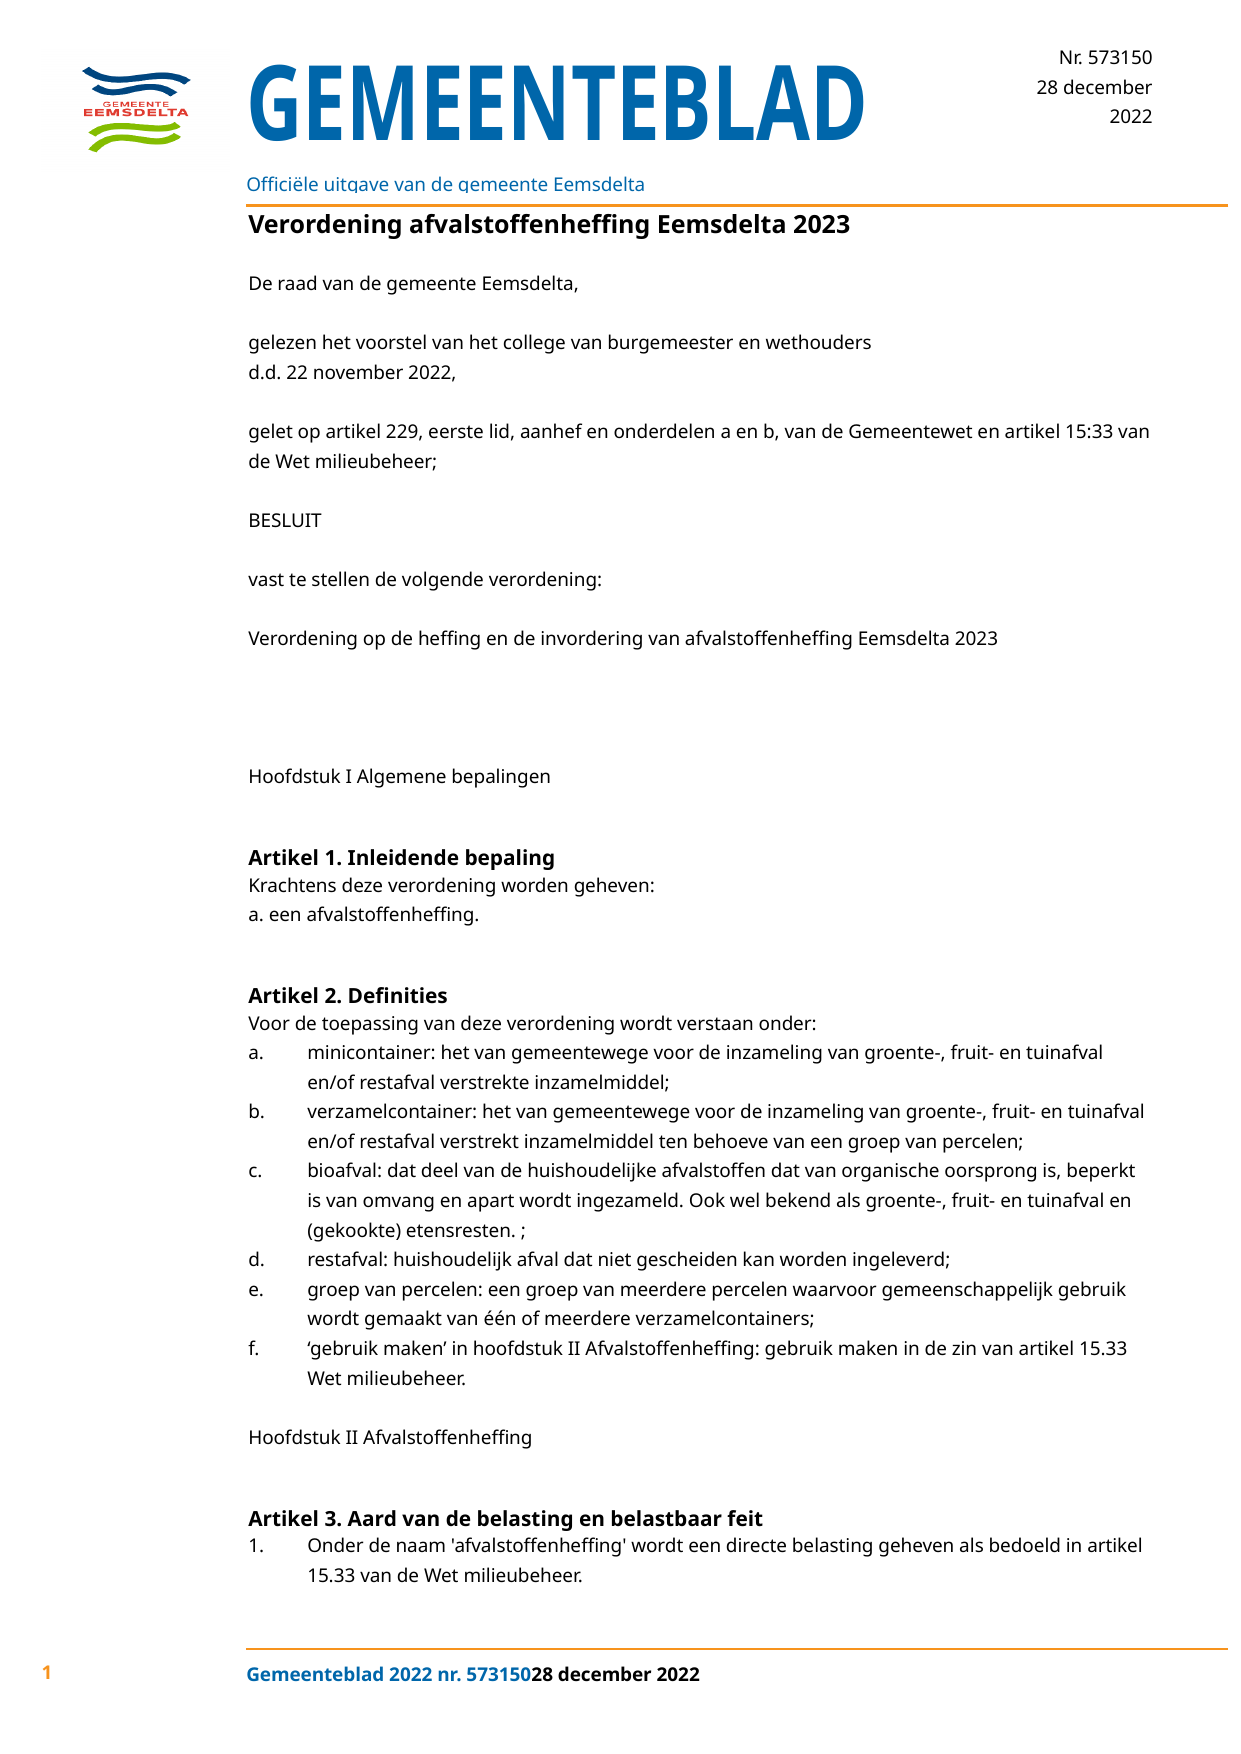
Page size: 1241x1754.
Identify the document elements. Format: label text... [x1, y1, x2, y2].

text gelezen het voorstel van het college van burgemeester en wethouders [248, 329, 1152, 355]
list verzamelcontainer: het van gemeentewege voor de inzameling van groente-, fruit- en tuinafval en/of restafval verstrekt inzamelmiddel ten behoeve van een groep van percelen; [248, 1098, 1152, 1154]
text Verordening op de heffing en de invordering van afvalstoffenheffing Eemsdelta 2023 [248, 625, 1152, 651]
list Onder de naam 'afvalstoffenheffing' wordt een directe belasting geheven als bedoeld in artikel 15.33 van de Wet milieubeheer. [248, 1532, 1152, 1588]
list bioafval: dat deel van de huishoudelijke afvalstoffen dat van organische oorsprong is, beperkt is van omvang en apart wordt ingezameld. Ook wel bekend als groente-, fruit- en tuinafval en (gekookte) etensresten. ; [248, 1158, 1152, 1243]
text gelet op artikel 229, eerste lid, aanhef en onderdelen a en b, van de Gemeentewet en artikel 15:33 van de Wet milieubeheer; [248, 418, 1152, 473]
picture [41, 47, 231, 172]
text Voor de toepassing van deze verordening wordt verstaan onder: [248, 1010, 1152, 1036]
text Hoofdstuk I Algemene bepalingen [248, 763, 1152, 789]
list groep van percelen: een groep van meerdere percelen waarvoor gemeenschappelijk gebruik wordt gemaakt van één of meerdere verzamelcontainers; [248, 1276, 1152, 1331]
text BESLUIT [248, 507, 1152, 533]
text De raad van de gemeente Eemsdelta, [248, 270, 1152, 296]
text Artikel 1. Inleidende bepaling [248, 843, 1152, 872]
text Artikel 3. Aard van de belasting en belastbaar feit [248, 1504, 1152, 1532]
text Krachtens deze verordening worden geheven: [248, 872, 1152, 897]
text vast te stellen de volgende verordening: [248, 566, 1152, 592]
text Artikel 2. Definities [248, 981, 1152, 1010]
list restafval: huishoudelijk afval dat niet gescheiden kan worden ingeleverd; [248, 1246, 1152, 1272]
text Verordening afvalstoffenheffing Eemsdelta 2023 [248, 207, 1152, 241]
text a. een afvalstoffenheffing. [248, 901, 1152, 927]
list ‘gebruik maken’ in hoofdstuk II Afvalstoffenheffing: gebruik maken in de zin van artikel 15.33 Wet milieubeheer. [248, 1335, 1152, 1391]
text d.d. 22 november 2022, [248, 359, 1152, 385]
list minicontainer: het van gemeentewege voor de inzameling van groente-, fruit- en tuinafval en/of restafval verstrekte inzamelmiddel; [248, 1039, 1152, 1095]
text Hoofdstuk II Afvalstoffenheffing [248, 1424, 1152, 1450]
